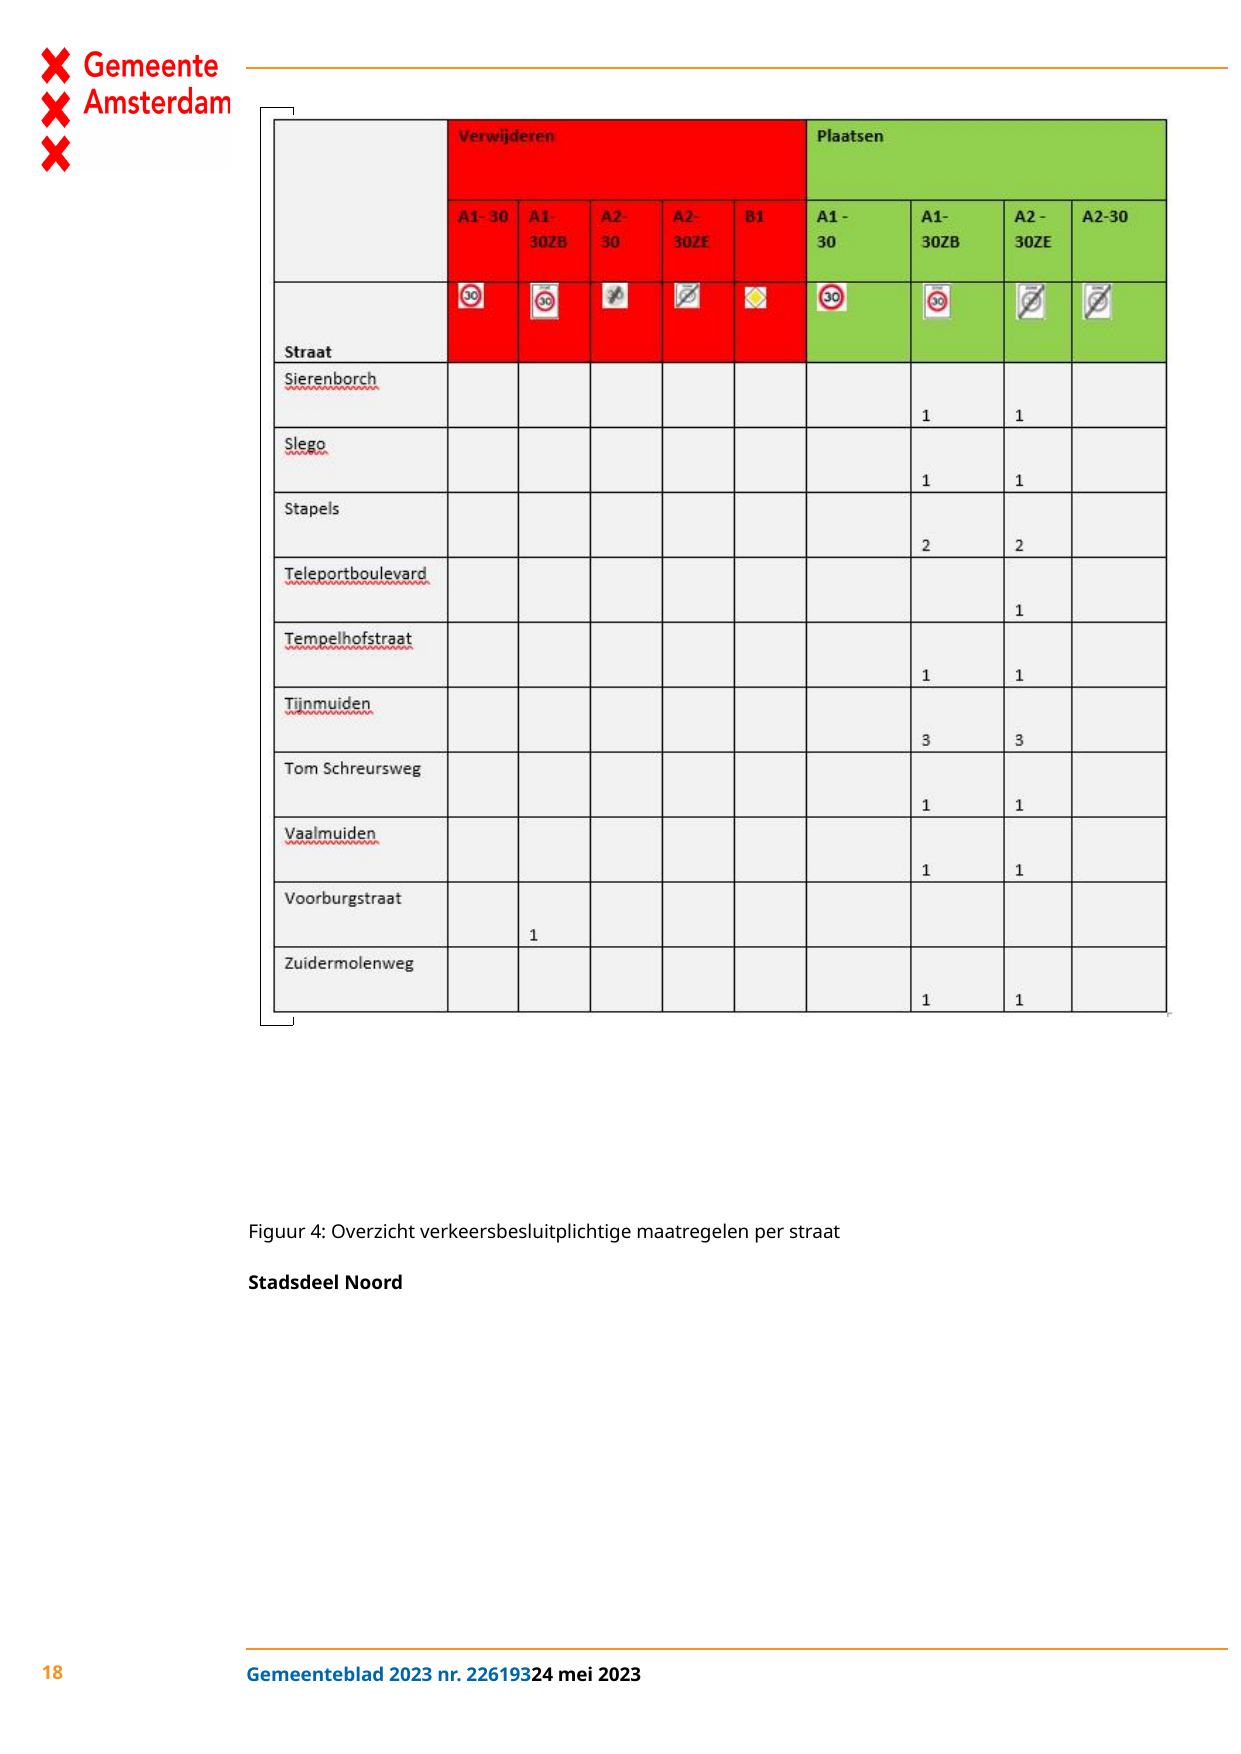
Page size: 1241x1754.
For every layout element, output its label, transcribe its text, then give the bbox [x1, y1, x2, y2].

picture [41, 47, 231, 172]
text Stadsdeel Noord [248, 1269, 1152, 1295]
picture [268, 115, 1173, 1017]
text Figuur 4: Overzicht verkeersbesluitplichtige maatregelen per straat [248, 1219, 1152, 1244]
